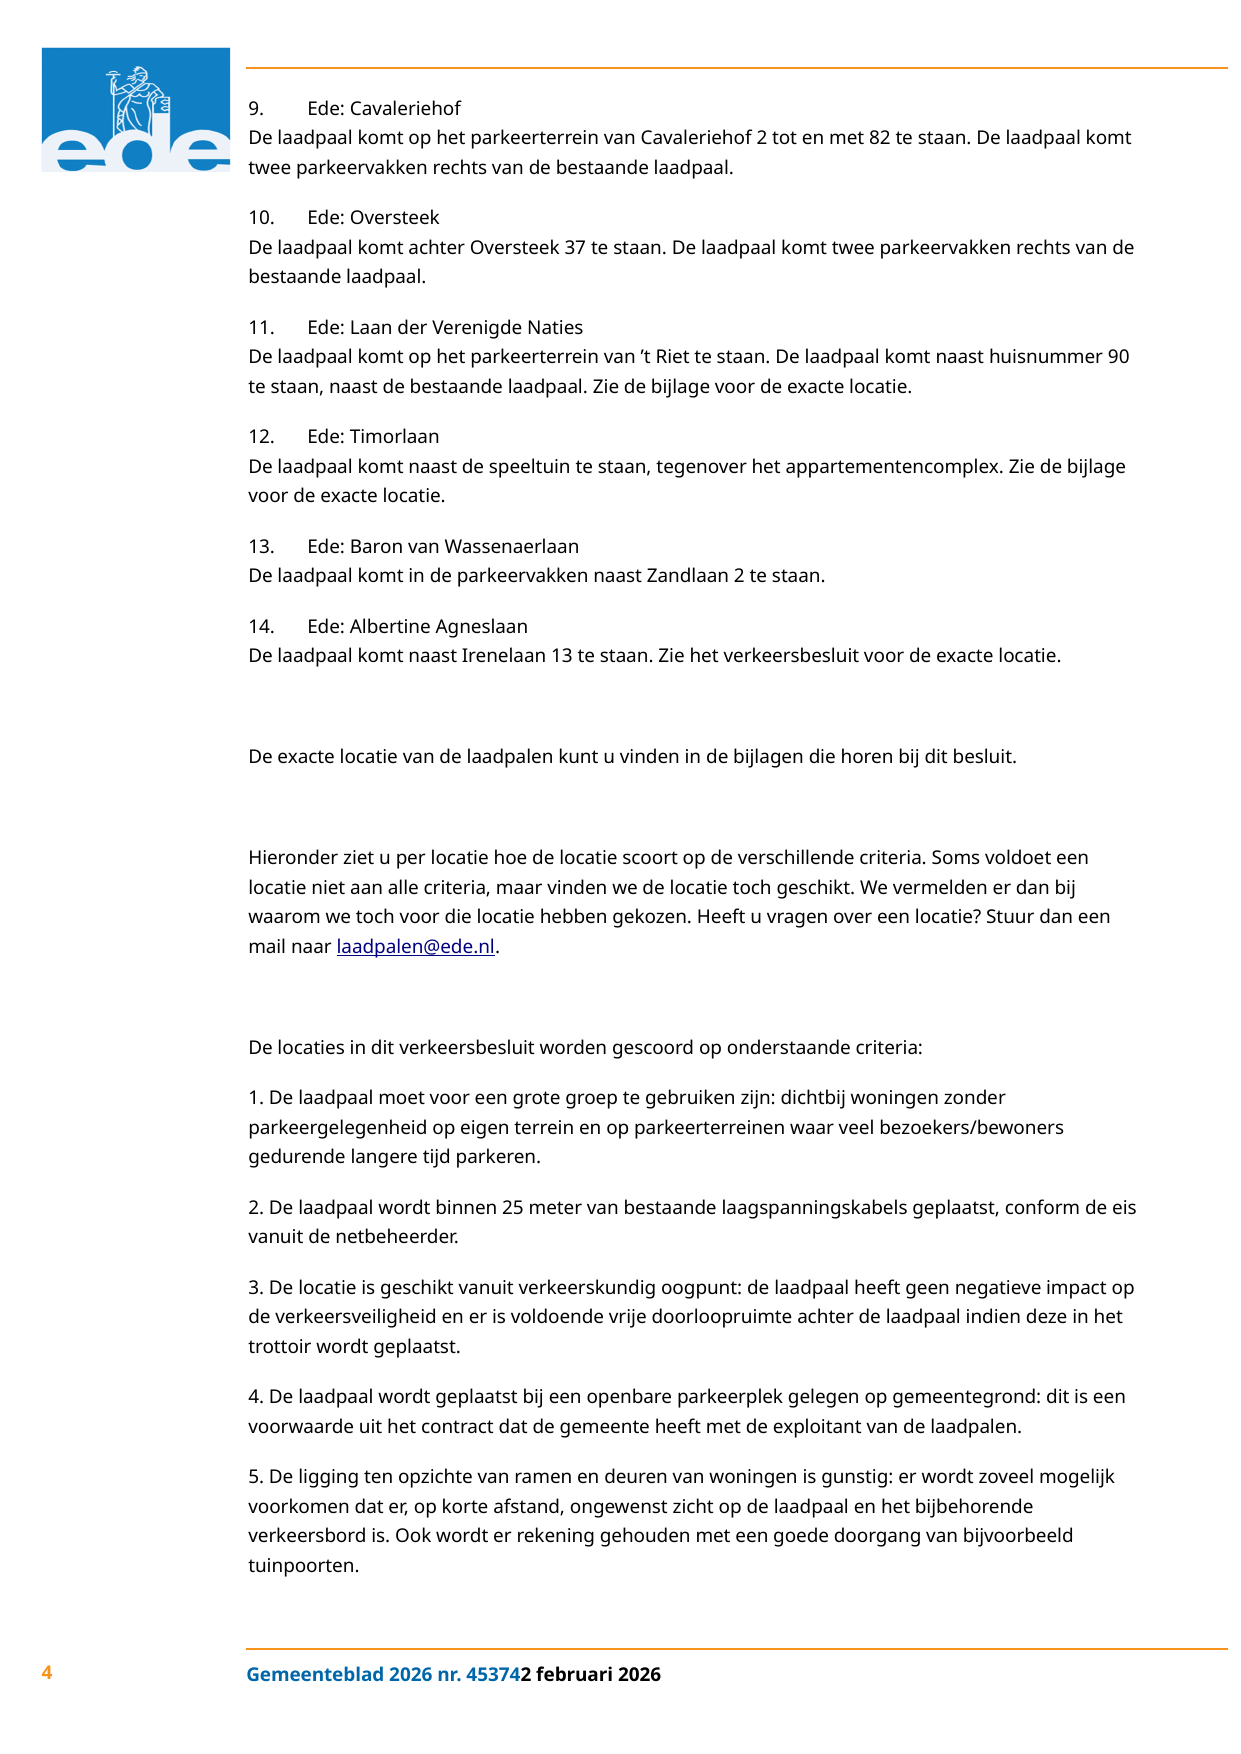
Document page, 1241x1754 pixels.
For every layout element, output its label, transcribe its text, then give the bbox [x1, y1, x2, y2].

text 3. De locatie is geschikt vanuit verkeerskundig oogpunt: de laadpaal heeft geen negatieve impact op de verkeersveiligheid en er is voldoende vrije doorloopruimte achter de laadpaal indien deze in het trottoir wordt geplaatst. [248, 1274, 1152, 1359]
text Hieronder ziet u per locatie hoe de locatie scoort op de verschillende criteria. Soms voldoet een locatie niet aan alle criteria, maar vinden we de locatie toch geschikt. We vermelden er dan bij waarom we toch voor die locatie hebben gekozen. Heeft u vragen over een locatie? Stuur dan een mail naar laadpalen@ede.nl. [248, 844, 1152, 959]
list Ede: Cavaleriehof [248, 95, 1152, 121]
list Ede: Albertine Agneslaan [248, 613, 1152, 639]
text De laadpaal komt achter Oversteek 37 te staan. De laadpaal komt twee parkeervakken rechts van de bestaande laadpaal. [248, 234, 1152, 289]
text 4. De laadpaal wordt geplaatst bij een openbare parkeerplek gelegen op gemeentegrond: dit is een voorwaarde uit het contract dat de gemeente heeft met de exploitant van de laadpalen. [248, 1383, 1152, 1439]
text De laadpaal komt naast Irenelaan 13 te staan. Zie het verkeersbesluit voor de exacte locatie. [248, 643, 1152, 668]
text De exacte locatie van de laadpalen kunt u vinden in de bijlagen die horen bij dit besluit. [248, 743, 1152, 769]
list Ede: Laan der Verenigde Naties [248, 314, 1152, 340]
list Ede: Oversteek [248, 204, 1152, 230]
text De laadpaal komt in de parkeervakken naast Zandlaan 2 te staan. [248, 563, 1152, 588]
text De laadpaal komt naast de speeltuin te staan, tegenover het appartementencomplex. Zie de bijlage voor de exacte locatie. [248, 453, 1152, 508]
list Ede: Baron van Wassenaerlaan [248, 533, 1152, 559]
text 5. De ligging ten opzichte van ramen en deuren van woningen is gunstig: er wordt zoveel mogelijk voorkomen dat er, op korte afstand, ongewenst zicht op de laadpaal en het bijbehorende verkeersbord is. Ook wordt er rekening gehouden met een goede doorgang van bijvoorbeeld tuinpoorten. [248, 1463, 1152, 1578]
text 2. De laadpaal wordt binnen 25 meter van bestaande laagspanningskabels geplaatst, conform de eis vanuit de netbeheerder. [248, 1194, 1152, 1249]
text De laadpaal komt op het parkeerterrein van Cavaleriehof 2 tot en met 82 te staan. De laadpaal komt twee parkeervakken rechts van de bestaande laadpaal. [248, 124, 1152, 180]
text De laadpaal komt op het parkeerterrein van ’t Riet te staan. De laadpaal komt naast huisnummer 90 te staan, naast de bestaande laadpaal. Zie de bijlage voor de exacte locatie. [248, 343, 1152, 399]
text De locaties in dit verkeersbesluit worden gescoord op onderstaande criteria: [248, 1034, 1152, 1060]
picture [41, 47, 231, 172]
text 1. De laadpaal moet voor een grote groep te gebruiken zijn: dichtbij woningen zonder parkeergelegenheid op eigen terrein en op parkeerterreinen waar veel bezoekers/bewoners gedurende langere tijd parkeren. [248, 1084, 1152, 1169]
list Ede: Timorlaan [248, 423, 1152, 449]
